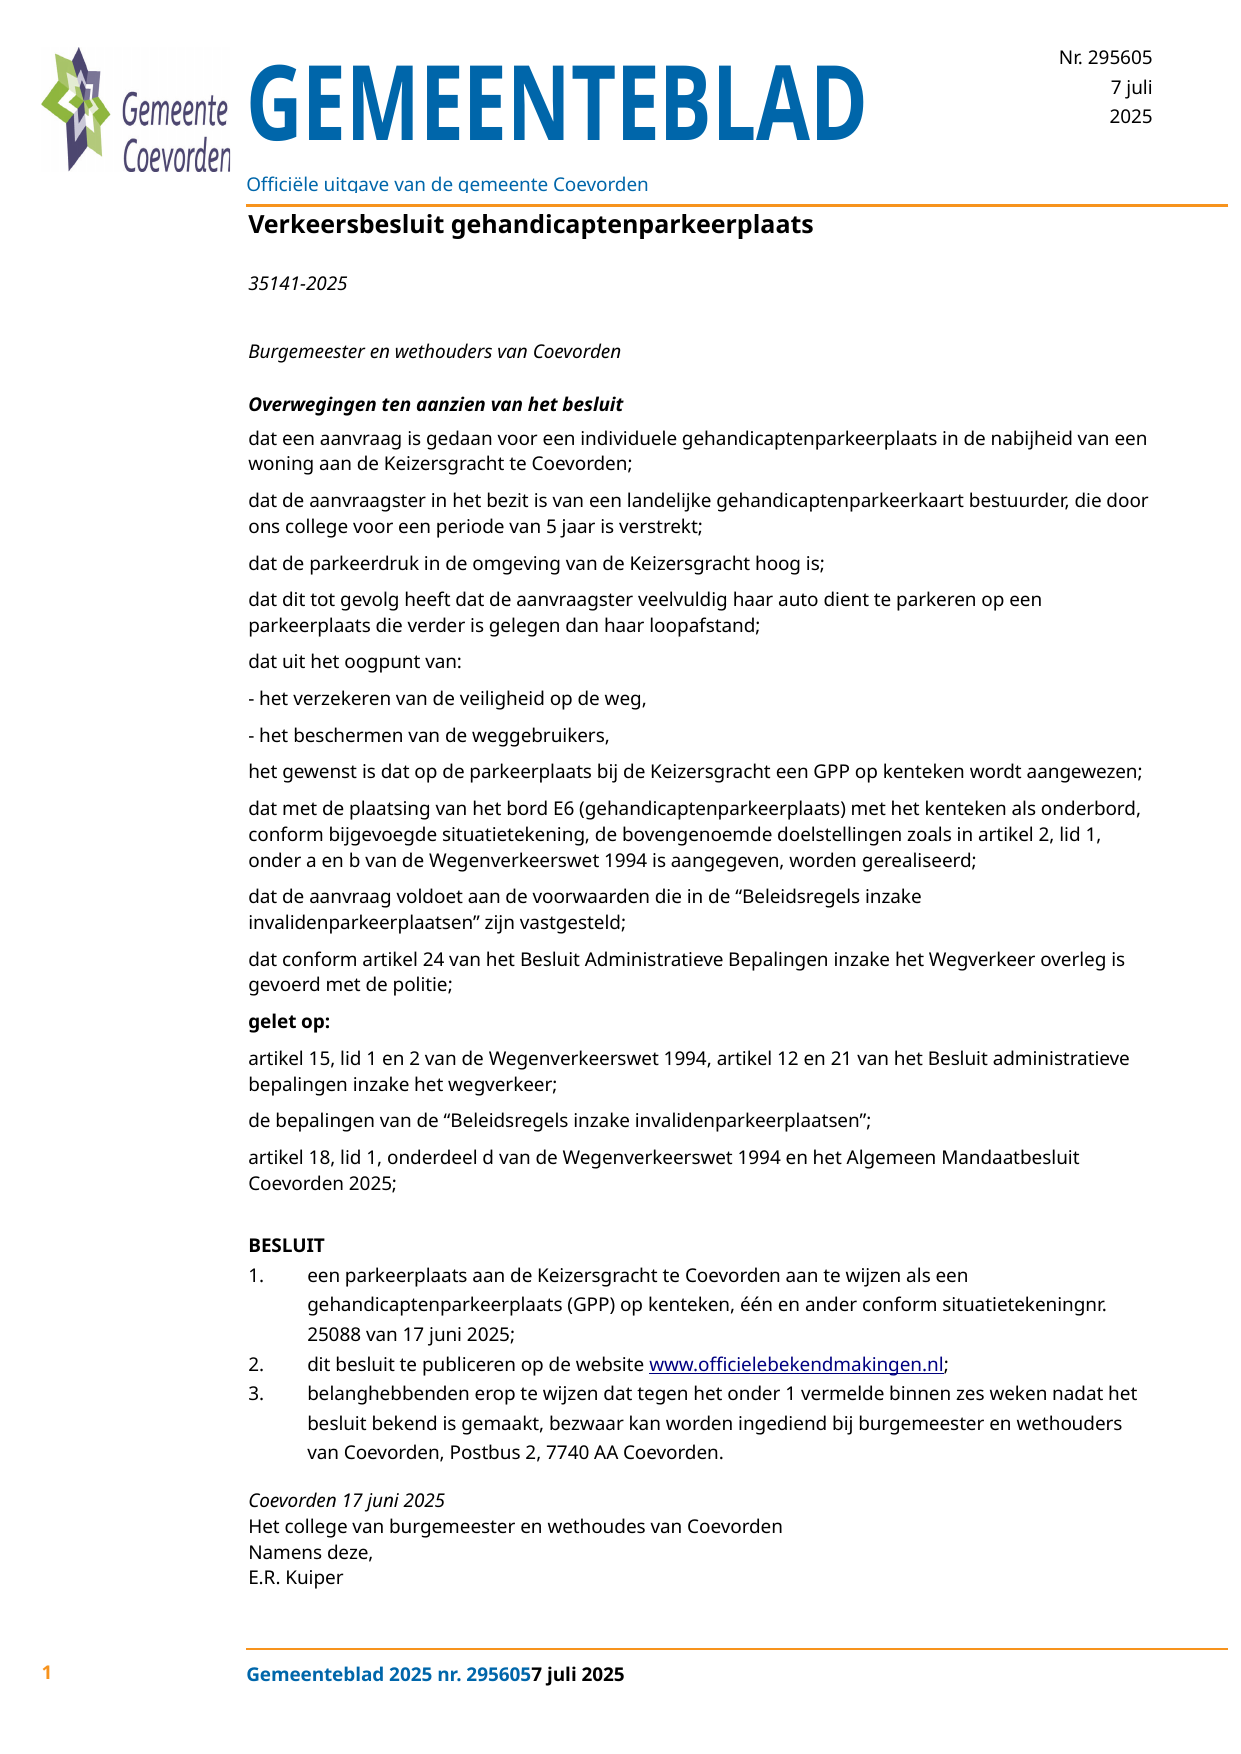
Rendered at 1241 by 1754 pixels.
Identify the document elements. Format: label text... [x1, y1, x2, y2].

text de bepalingen van de “Beleidsregels inzake invalidenparkeerplaatsen”; [248, 1107, 1152, 1133]
text het gewenst is dat op de parkeerplaats bij de Keizersgracht een GPP op kenteken wordt aangewezen; [248, 759, 1152, 784]
text - het verzekeren van de veiligheid op de weg, [248, 685, 1152, 711]
text gelet op: [248, 1008, 1152, 1034]
text Het college van burgemeester en wethoudes van Coevorden [248, 1513, 1152, 1539]
text Coevorden 17 juni 2025 [248, 1487, 1152, 1513]
text Overwegingen ten aanzien van het besluit [248, 391, 1152, 417]
list dit besluit te publiceren op de website www.officielebekendmakingen.nl; [248, 1351, 1152, 1377]
text dat met de plaatsing van het bord E6 (gehandicaptenparkeerplaats) met het kenteken als onderbord, conform bijgevoegde situatietekening, de bovengenoemde doelstellingen zoals in artikel 2, lid 1, onder a en b van de Wegenverkeerswet 1994 is aangegeven, worden gerealiseerd; [248, 795, 1152, 873]
text dat de aanvraag voldoet aan de voorwaarden die in de “Beleidsregels inzake invalidenparkeerplaatsen” zijn vastgesteld; [248, 883, 1152, 935]
text artikel 15, lid 1 en 2 van de Wegenverkeerswet 1994, artikel 12 en 21 van het Besluit administratieve bepalingen inzake het wegverkeer; [248, 1045, 1152, 1096]
text E.R. Kuiper [248, 1564, 1152, 1590]
text dat dit tot gevolg heeft dat de aanvraagster veelvuldig haar auto dient te parkeren op een parkeerplaats die verder is gelegen dan haar loopafstand; [248, 586, 1152, 638]
text BESLUIT [248, 1232, 1152, 1258]
text Namens deze, [248, 1539, 1152, 1564]
picture [41, 47, 231, 172]
text artikel 18, lid 1, onderdeel d van de Wegenverkeerswet 1994 en het Algemeen Mandaatbesluit Coevorden 2025; [248, 1144, 1152, 1196]
text 35141-2025 [248, 270, 1152, 296]
text Verkeersbesluit gehandicaptenparkeerplaats [248, 207, 1152, 241]
text Burgemeester en wethouders van Coevorden [248, 338, 1152, 364]
text dat een aanvraag is gedaan voor een individuele gehandicaptenparkeerplaats in de nabijheid van een woning aan de Keizersgracht te Coevorden; [248, 425, 1152, 476]
text dat conform artikel 24 van het Besluit Administratieve Bepalingen inzake het Wegverkeer overleg is gevoerd met de politie; [248, 946, 1152, 997]
text dat uit het oogpunt van: [248, 649, 1152, 674]
list belanghebbenden erop te wijzen dat tegen het onder 1 vermelde binnen zes weken nadat het besluit bekend is gemaakt, bezwaar kan worden ingediend bij burgemeester en wethouders van Coevorden, Postbus 2, 7740 AA Coevorden. [248, 1380, 1152, 1465]
text - het beschermen van de weggebruikers, [248, 722, 1152, 748]
text dat de aanvraagster in het bezit is van een landelijke gehandicaptenparkeerkaart bestuurder, die door ons college voor een periode van 5 jaar is verstrekt; [248, 487, 1152, 539]
text dat de parkeerdruk in de omgeving van de Keizersgracht hoog is; [248, 550, 1152, 575]
list een parkeerplaats aan de Keizersgracht te Coevorden aan te wijzen als een gehandicaptenparkeerplaats (GPP) op kenteken, één en ander conform situatietekeningnr. 25088 van 17 juni 2025; [248, 1262, 1152, 1347]
